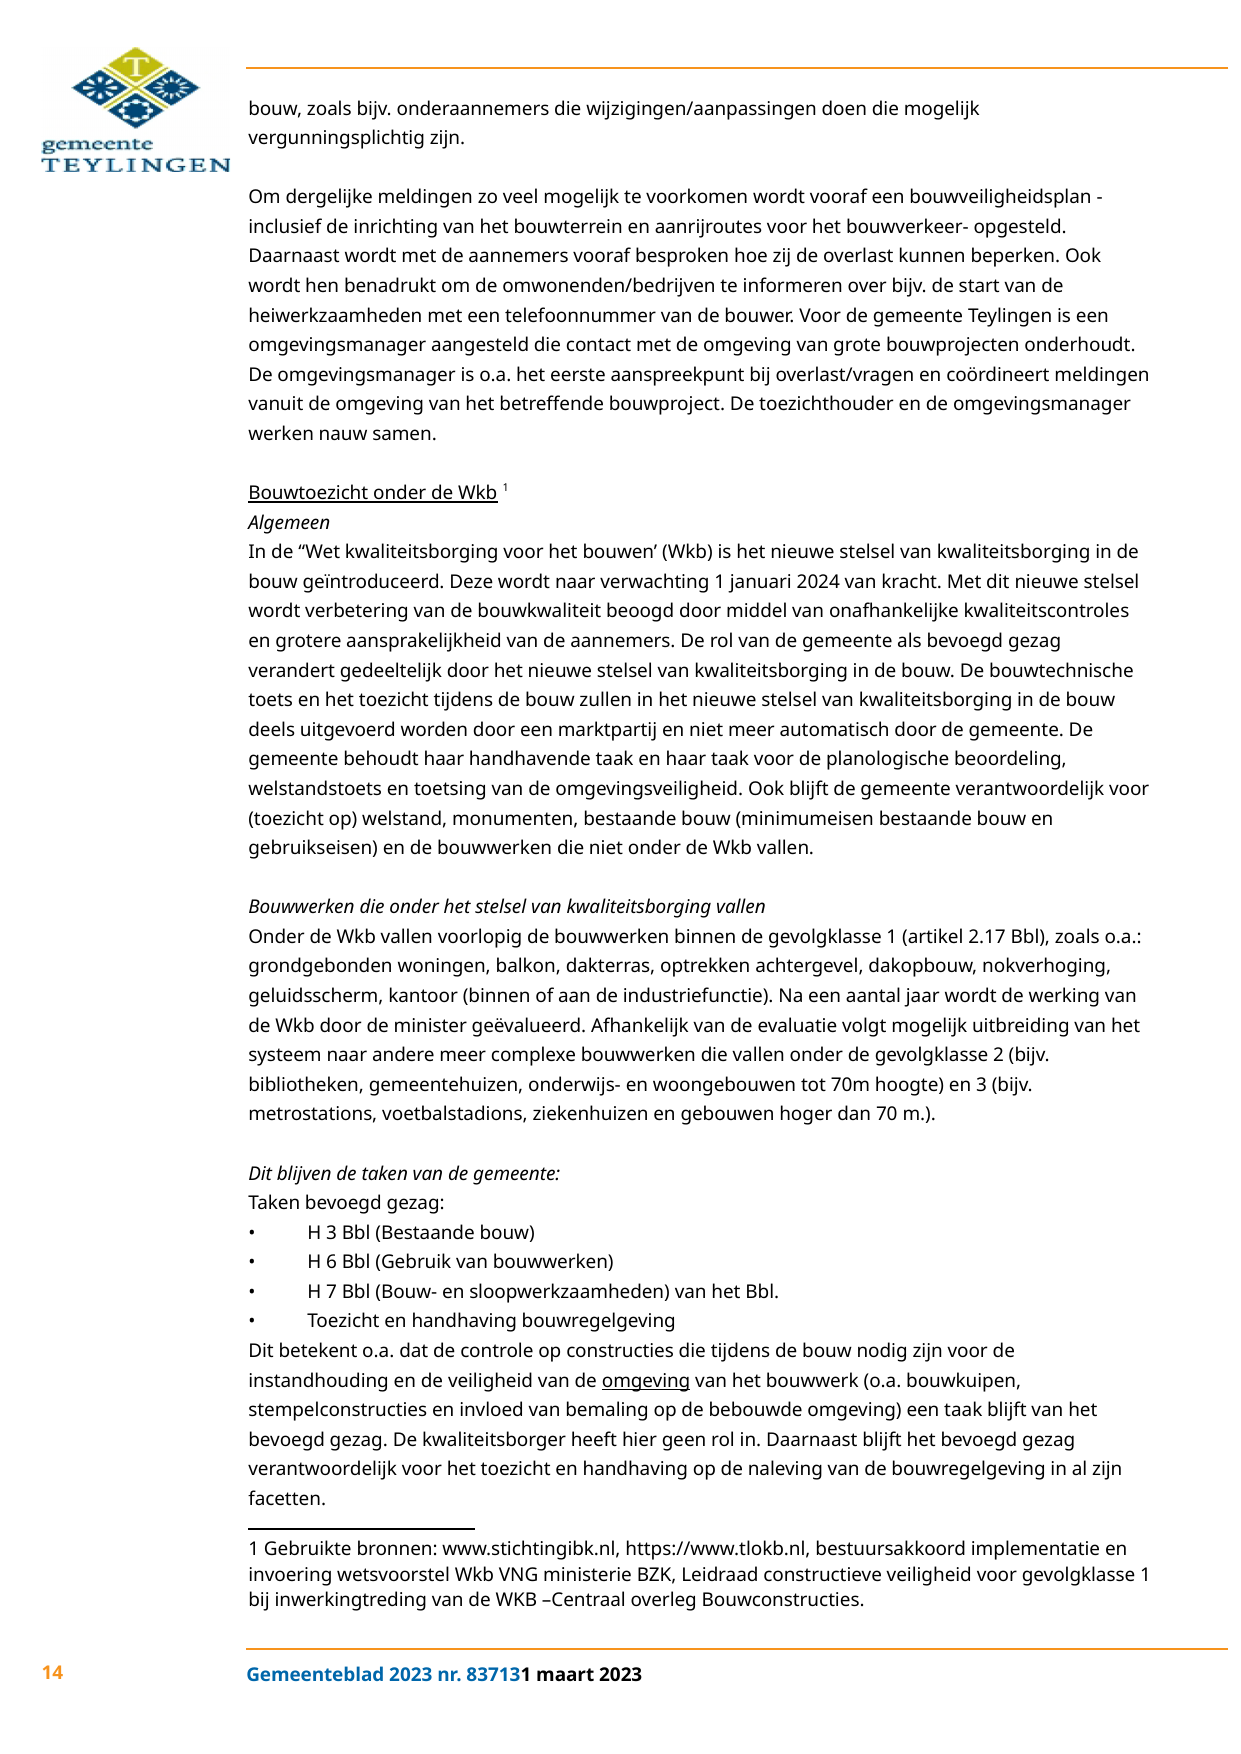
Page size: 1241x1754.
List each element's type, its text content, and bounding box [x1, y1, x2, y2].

text Gebruikte bronnen: www.stichtingibk.nl, https://www.tlokb.nl, bestuursakkoord implementatie en invoering wetsvoorstel Wkb VNG ministerie BZK, Leidraad constructieve veiligheid voor gevolgklasse 1 bij inwerkingtreding van de WKB –Centraal overleg Bouwconstructies. [248, 1535, 1152, 1612]
picture [41, 47, 231, 172]
text Bouwwerken die onder het stelsel van kwaliteitsborging vallen [248, 893, 1152, 919]
text Taken bevoegd gezag: [248, 1189, 1152, 1215]
text Onder de Wkb vallen voorlopig de bouwwerken binnen de gevolgklasse 1 (artikel 2.17 Bbl), zoals o.a.: grondgebonden woningen, balkon, dakterras, optrekken achtergevel, dakopbouw, nokverhoging, geluidsscherm, kantoor (binnen of aan de industriefunctie). Na een aantal jaar wordt de werking van de Wkb door de minister geëvalueerd. Afhankelijk van de evaluatie volgt mogelijk uitbreiding van het systeem naar andere meer complexe bouwwerken die vallen onder de gevolgklasse 2 (bijv. bibliotheken, gemeentehuizen, onderwijs- en woongebouwen tot 70m hoogte) en 3 (bijv. metrostations, voetbalstadions, ziekenhuizen en gebouwen hoger dan 70 m.). [248, 923, 1152, 1126]
text bouw, zoals bijv. onderaannemers die wijzigingen/aanpassingen doen die mogelijk vergunningsplichtig zijn. [248, 95, 1152, 150]
text Om dergelijke meldingen zo veel mogelijk te voorkomen wordt vooraf een bouwveiligheidsplan -inclusief de inrichting van het bouwterrein en aanrijroutes voor het bouwverkeer- opgesteld. Daarnaast wordt met de aannemers vooraf besproken hoe zij de overlast kunnen beperken. Ook wordt hen benadrukt om de omwonenden/bedrijven te informeren over bijv. de start van de heiwerkzaamheden met een telefoonnummer van de bouwer. Voor de gemeente Teylingen is een omgevingsmanager aangesteld die contact met de omgeving van grote bouwprojecten onderhoudt. De omgevingsmanager is o.a. het eerste aanspreekpunt bij overlast/vragen en coördineert meldingen vanuit de omgeving van het betreffende bouwproject. De toezichthouder en de omgevingsmanager werken nauw samen. [248, 183, 1152, 446]
list H 6 Bbl (Gebruik van bouwwerken) [248, 1248, 1152, 1274]
text Bouwtoezicht onder de Wkb [248, 479, 1152, 505]
list H 7 Bbl (Bouw- en sloopwerkzaamheden) van het Bbl. [248, 1278, 1152, 1304]
text In de “Wet kwaliteitsborging voor het bouwen’ (Wkb) is het nieuwe stelsel van kwaliteitsborging in de bouw geïntroduceerd. Deze wordt naar verwachting 1 januari 2024 van kracht. Met dit nieuwe stelsel wordt verbetering van de bouwkwaliteit beoogd door middel van onafhankelijke kwaliteitscontroles en grotere aansprakelijkheid van de aannemers. De rol van de gemeente als bevoegd gezag verandert gedeeltelijk door het nieuwe stelsel van kwaliteitsborging in de bouw. De bouwtechnische toets en het toezicht tijdens de bouw zullen in het nieuwe stelsel van kwaliteitsborging in de bouw deels uitgevoerd worden door een marktpartij en niet meer automatisch door de gemeente. De gemeente behoudt haar handhavende taak en haar taak voor de planologische beoordeling, welstandstoets en toetsing van de omgevingsveiligheid. Ook blijft de gemeente verantwoordelijk voor (toezicht op) welstand, monumenten, bestaande bouw (minimumeisen bestaande bouw en gebruikseisen) en de bouwwerken die niet onder de Wkb vallen. [248, 538, 1152, 860]
text Algemeen [248, 509, 1152, 535]
text Dit betekent o.a. dat de controle op constructies die tijdens de bouw nodig zijn voor de instandhouding en de veiligheid van de omgeving van het bouwwerk (o.a. bouwkuipen, stempelconstructies en invloed van bemaling op de bebouwde omgeving) een taak blijft van het bevoegd gezag. De kwaliteitsborger heeft hier geen rol in. Daarnaast blijft het bevoegd gezag verantwoordelijk voor het toezicht en handhaving op de naleving van de bouwregelgeving in al zijn facetten. [248, 1337, 1152, 1511]
list H 3 Bbl (Bestaande bouw) [248, 1219, 1152, 1245]
list Toezicht en handhaving bouwregelgeving [248, 1308, 1152, 1333]
text Dit blijven de taken van de gemeente: [248, 1160, 1152, 1186]
